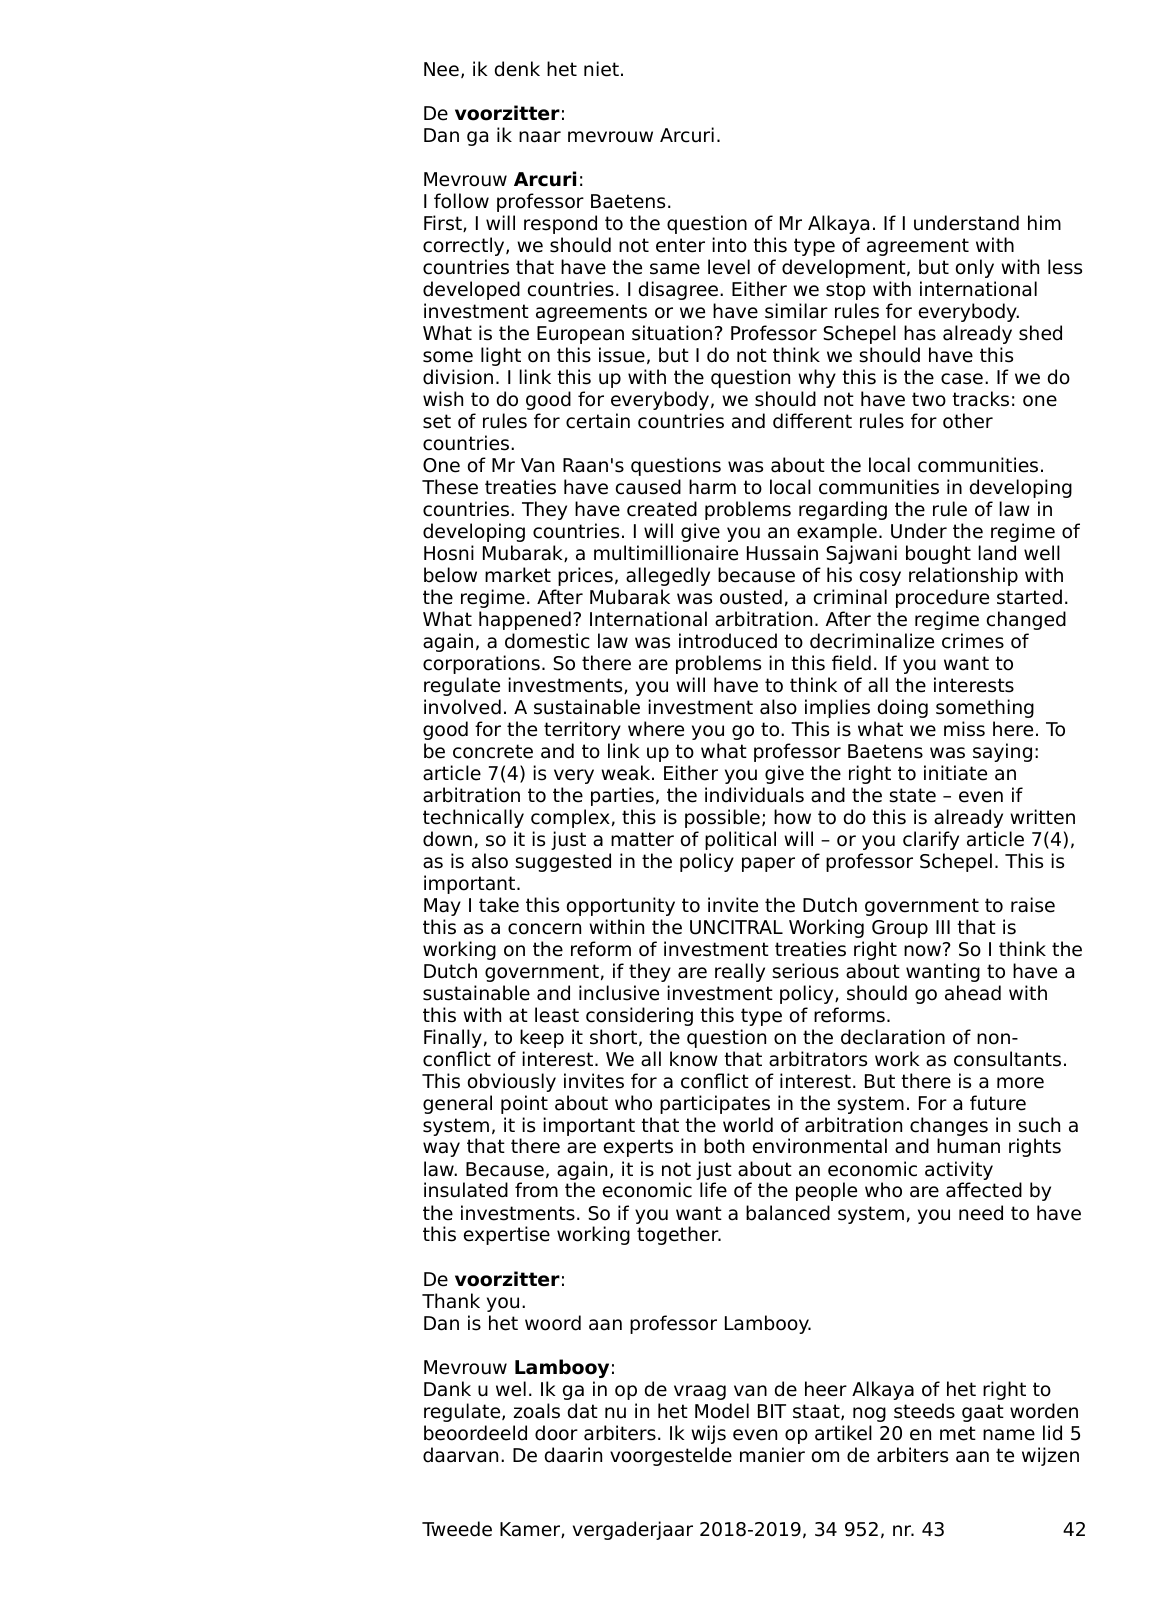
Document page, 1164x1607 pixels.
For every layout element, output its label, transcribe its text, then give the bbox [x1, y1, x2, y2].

text Nee, ik denk het niet. [422, 59, 1087, 81]
text Mevrouw Arcuri: [422, 169, 1087, 191]
text One of Mr Van Raan's questions was about the local communities. These treaties have caused harm to local communities in developing countries. They have created problems regarding the rule of law in developing countries. I will give you an example. Under the regime of Hosni Mubarak, a multimillionaire Hussain Sajwani bought land well below market prices, allegedly because of his cosy relationship with the regime. After Mubarak was ousted, a criminal procedure started. What happened? International arbitration. After the regime changed again, a domestic law was introduced to decriminalize crimes of corporations. So there are problems in this field. If you want to regulate investments, you will have to think of all the interests involved. A sustainable investment also implies doing something good for the territory where you go to. This is what we miss here. To be concrete and to link up to what professor Baetens was saying: article 7(4) is very weak. Either you give the right to initiate an arbitration to the parties, the individuals and the state – even if technically complex, this is possible; how to do this is already written down, so it is just a matter of political will – or you clarify article 7(4), as is also suggested in the policy paper of professor Schepel. This is important. [422, 455, 1087, 895]
text I follow professor Baetens. [422, 191, 1087, 213]
text De voorzitter: [422, 1268, 1087, 1291]
text Mevrouw Lambooy: [422, 1357, 1087, 1379]
text Dank u wel. Ik ga in op de vraag van de heer Alkaya of het right to regulate, zoals dat nu in het Model BIT staat, nog steeds gaat worden beoordeeld door arbiters. Ik wijs even op artikel 20 en met name lid 5 daarvan. De daarin voorgestelde manier om de arbiters aan te wijzen [422, 1379, 1087, 1467]
text May I take this opportunity to invite the Dutch government to raise this as a concern within the UNCITRAL Working Group III that is working on the reform of investment treaties right now? So I think the Dutch government, if they are really serious about wanting to have a sustainable and inclusive investment policy, should go ahead with this with at least considering this type of reforms. [422, 895, 1087, 1027]
text Finally, to keep it short, the question on the declaration of non-conflict of interest. We all know that arbitrators work as consultants. This obviously invites for a conflict of interest. But there is a more general point about who participates in the system. For a future system, it is important that the world of arbitration changes in such a way that there are experts in both environmental and human rights law. Because, again, it is not just about an economic activity insulated from the economic life of the people who are affected by the investments. So if you want a balanced system, you need to have this expertise working together. [422, 1027, 1087, 1246]
text Dan is het woord aan professor Lambooy. [422, 1312, 1087, 1334]
text Thank you. [422, 1291, 1087, 1312]
text What is the European situation? Professor Schepel has already shed some light on this issue, but I do not think we should have this division. I link this up with the question why this is the case. If we do wish to do good for everybody, we should not have two tracks: one set of rules for certain countries and different rules for other countries. [422, 323, 1087, 455]
text Dan ga ik naar mevrouw Arcuri. [422, 125, 1087, 147]
text De voorzitter: [422, 103, 1087, 125]
text First, I will respond to the question of Mr Alkaya. If I understand him correctly, we should not enter into this type of agreement with countries that have the same level of development, but only with less developed countries. I disagree. Either we stop with international investment agreements or we have similar rules for everybody. [422, 213, 1087, 323]
